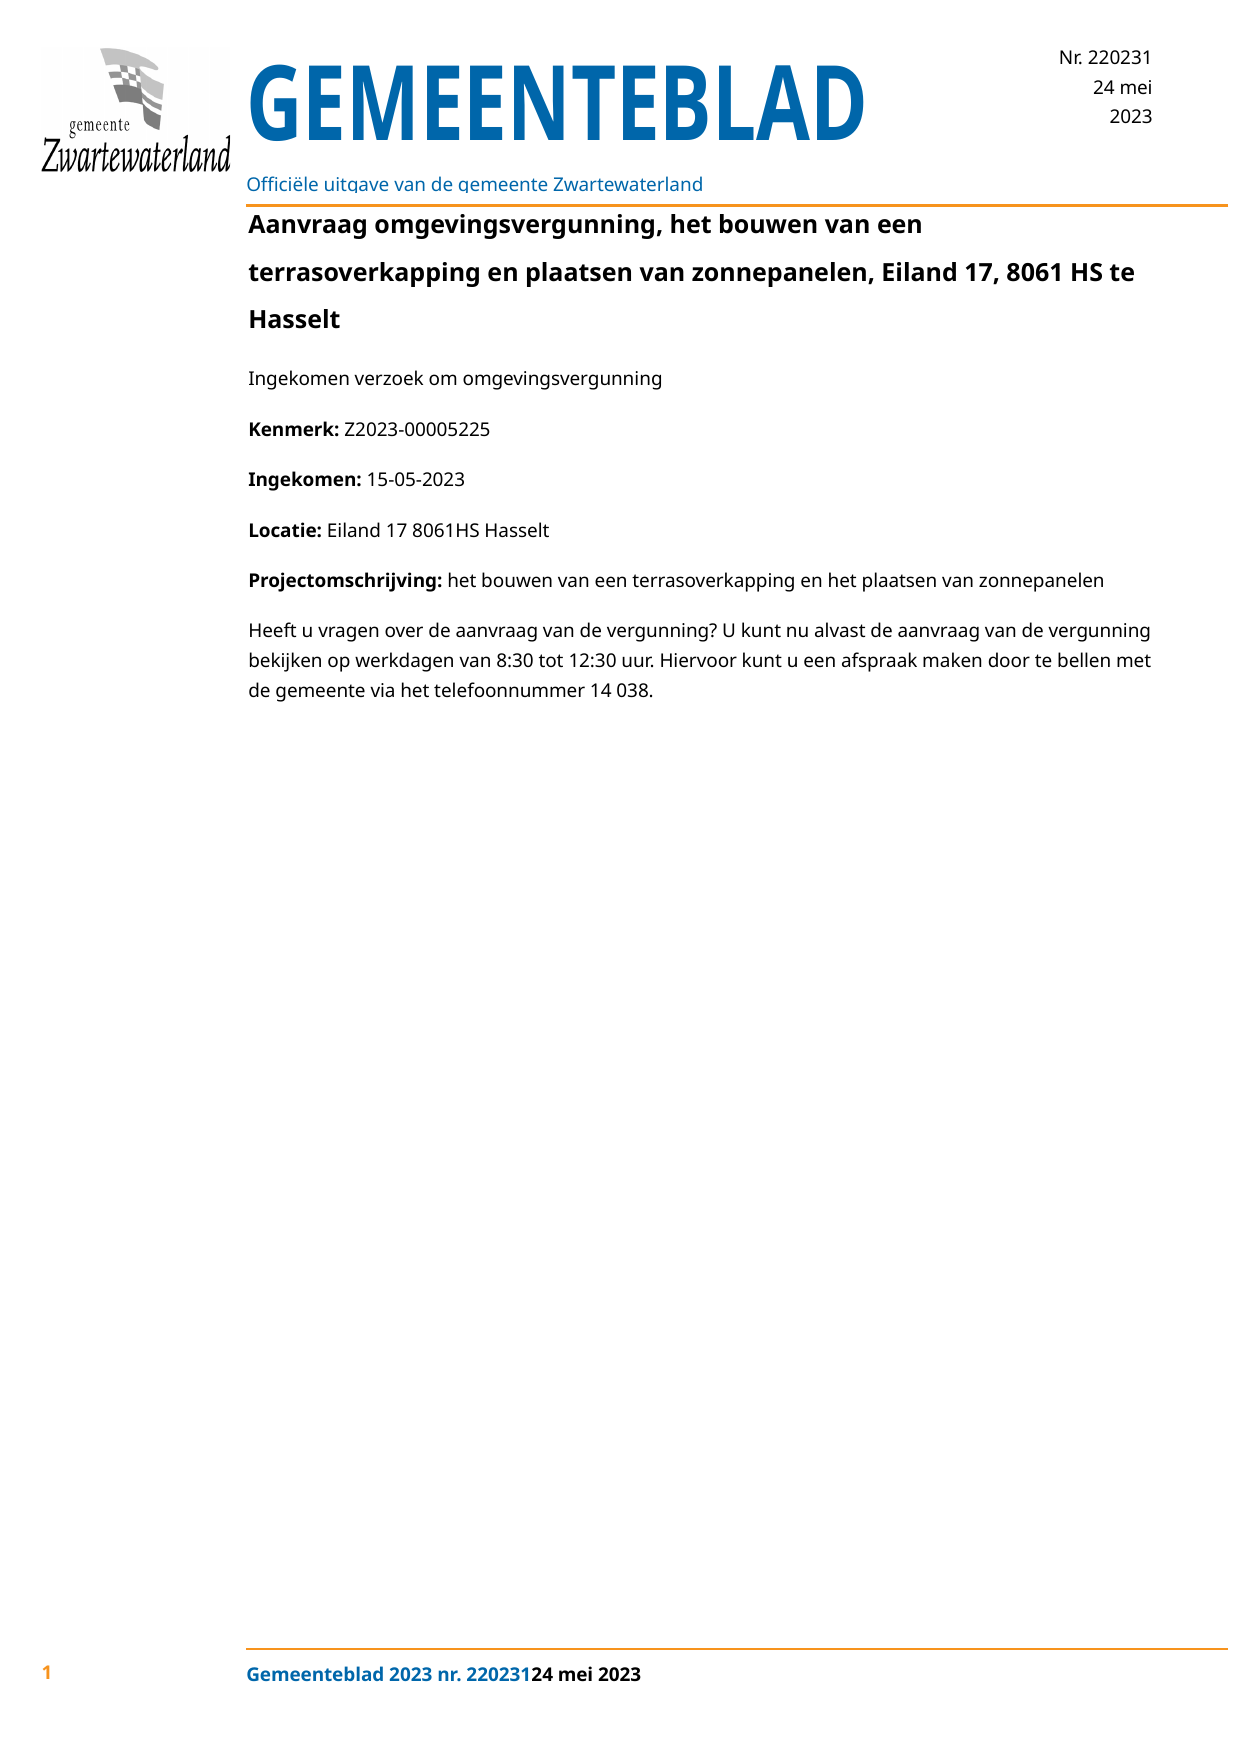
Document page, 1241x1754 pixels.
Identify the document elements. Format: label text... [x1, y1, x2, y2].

text Projectomschrijving: het bouwen van een terrasoverkapping en het plaatsen van zonnepanelen [248, 567, 1152, 593]
picture [41, 47, 231, 172]
text Aanvraag omgevingsvergunning, het bouwen van een terrasoverkapping en plaatsen van zonnepanelen, Eiland 17, 8061 HS te Hasselt [248, 207, 1152, 336]
text Kenmerk: Z2023-00005225 [248, 416, 1152, 442]
text Heeft u vragen over de aanvraag van de vergunning? U kunt nu alvast de aanvraag van de vergunning bekijken op werkdagen van 8:30 tot 12:30 uur. Hiervoor kunt u een afspraak maken door te bellen met de gemeente via het telefoonnummer 14 038. [248, 618, 1152, 702]
text Ingekomen: 15-05-2023 [248, 466, 1152, 492]
text Ingekomen verzoek om omgevingsvergunning [248, 366, 1152, 391]
text Locatie: Eiland 17 8061HS Hasselt [248, 517, 1152, 542]
